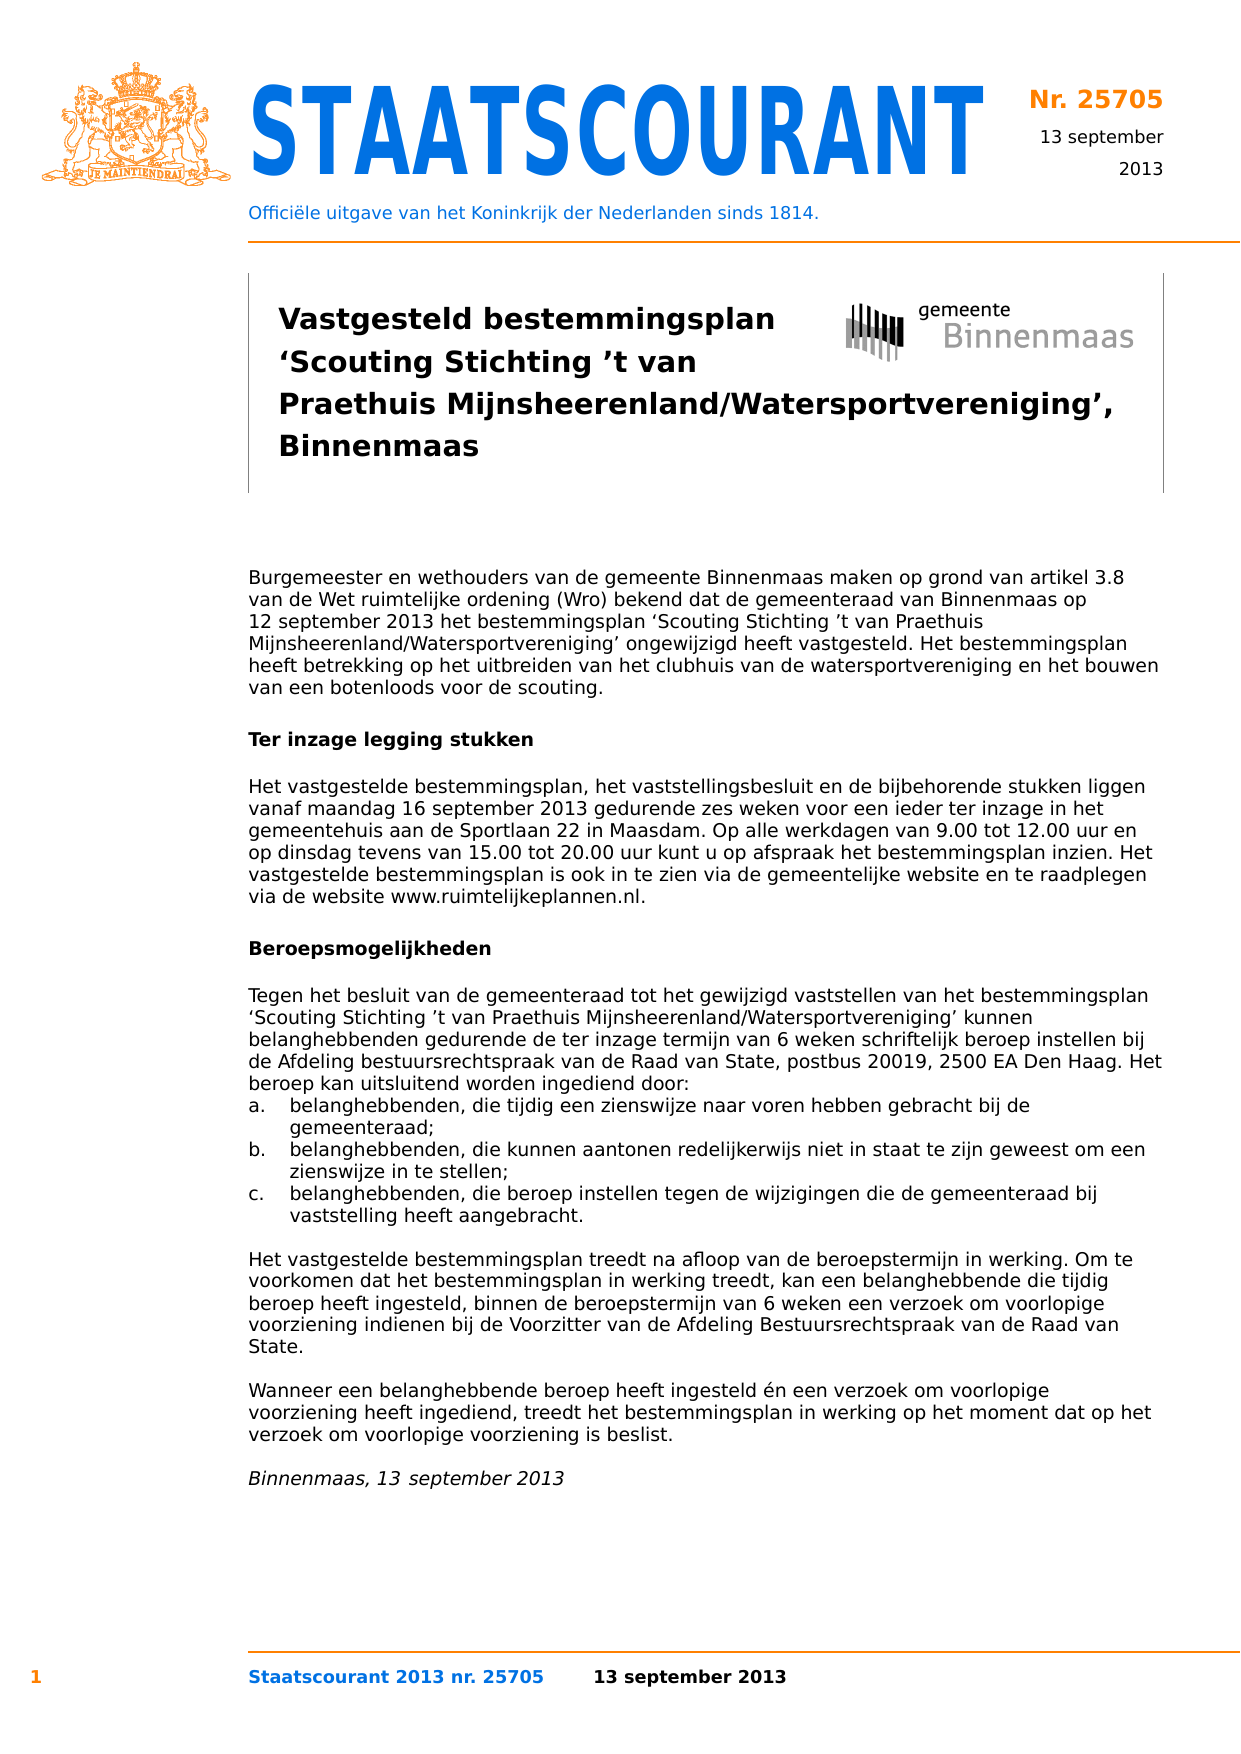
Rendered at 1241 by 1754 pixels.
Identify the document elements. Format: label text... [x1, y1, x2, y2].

text Tegen het besluit van de gemeenteraad tot het gewijzigd vaststellen van het bestemmingsplan ‘Scouting Stichting ’t van Praethuis Mijnsheerenland/Watersportvereniging’ kunnen belanghebbenden gedurende de ter inzage termijn van 6 weken schriftelijk beroep instellen bij de Afdeling bestuursrechtspraak van de Raad van State, postbus 20019, 2500 EA Den Haag. Het beroep kan uitsluitend worden ingediend door: [248, 985, 1163, 1095]
text Burgemeester en wethouders van de gemeente Binnenmaas maken op grond van artikel 3.8 van de Wet ruimtelijke ordening (Wro) bekend dat de gemeenteraad van Binnenmaas op 12 september 2013 het bestemmingsplan ‘Scouting Stichting ’t van Praethuis Mijnsheerenland/Watersportvereniging’ ongewijzigd heeft vastgesteld. Het bestemmingsplan heeft betrekking op het uitbreiden van het clubhuis van de watersportvereniging en het bouwen van een botenloods voor de scouting. [248, 567, 1163, 699]
subtitle Beroepsmogelijkheden [248, 938, 1163, 960]
table_header [25, 62, 248, 241]
table_cell 13 september [998, 121, 1240, 153]
subtitle Vastgesteld bestemmingsplan ‘Scouting Stichting ’t van Praethuis Mijnsheerenland/Watersportvereniging’, Binnenmaas [249, 273, 1163, 493]
picture [41, 62, 231, 186]
picture [844, 302, 1134, 362]
text b. belanghebbenden, die kunnen aantonen redelijkerwijs niet in staat te zijn geweest om een zienswijze in te stellen; [248, 1139, 1163, 1183]
text Het vastgestelde bestemmingsplan, het vaststellingsbesluit en de bijbehorende stukken liggen vanaf maandag 16 september 2013 gedurende zes weken voor een ieder ter inzage in het gemeentehuis aan de Sportlaan 22 in Maasdam. Op alle werkdagen van 9.00 tot 12.00 uur en op dinsdag tevens van 15.00 tot 20.00 uur kunt u op afspraak het bestemmingsplan inzien. Het vastgestelde bestemmingsplan is ook in te zien via de gemeentelijke website en te raadplegen via de website www.ruimtelijkeplannen.nl. [248, 776, 1163, 908]
table_cell 2013 [998, 153, 1240, 203]
table_header Nr. 25705 [998, 62, 1240, 121]
text Het vastgestelde bestemmingsplan treedt na afloop van de beroepstermijn in werking. Om te voorkomen dat het bestemmingsplan in werking treedt, kan een belanghebbende die tijdig beroep heeft ingesteld, binnen de beroepstermijn van 6 weken een verzoek om voorlopige voorziening indienen bij de Voorzitter van de Afdeling Bestuursrechtspraak van de Raad van State. [248, 1248, 1163, 1358]
table_header STAATSCOURANT [248, 62, 998, 203]
subtitle Ter inzage legging stukken [248, 729, 1163, 751]
text c. belanghebbenden, die beroep instellen tegen de wijzigingen die de gemeenteraad bij vaststelling heeft aangebracht. [248, 1183, 1163, 1227]
text Wanneer een belanghebbende beroep heeft ingesteld én een verzoek om voorlopige voorziening heeft ingediend, treedt het bestemmingsplan in werking op het moment dat op het verzoek om voorlopige voorziening is beslist. [248, 1380, 1163, 1446]
table_cell Officiële uitgave van het Koninkrijk der Nederlanden sinds 1814. [248, 203, 1240, 241]
text a. belanghebbenden, die tijdig een zienswijze naar voren hebben gebracht bij de gemeenteraad; [248, 1095, 1163, 1139]
text Binnenmaas, 13 september 2013 [248, 1468, 1163, 1490]
